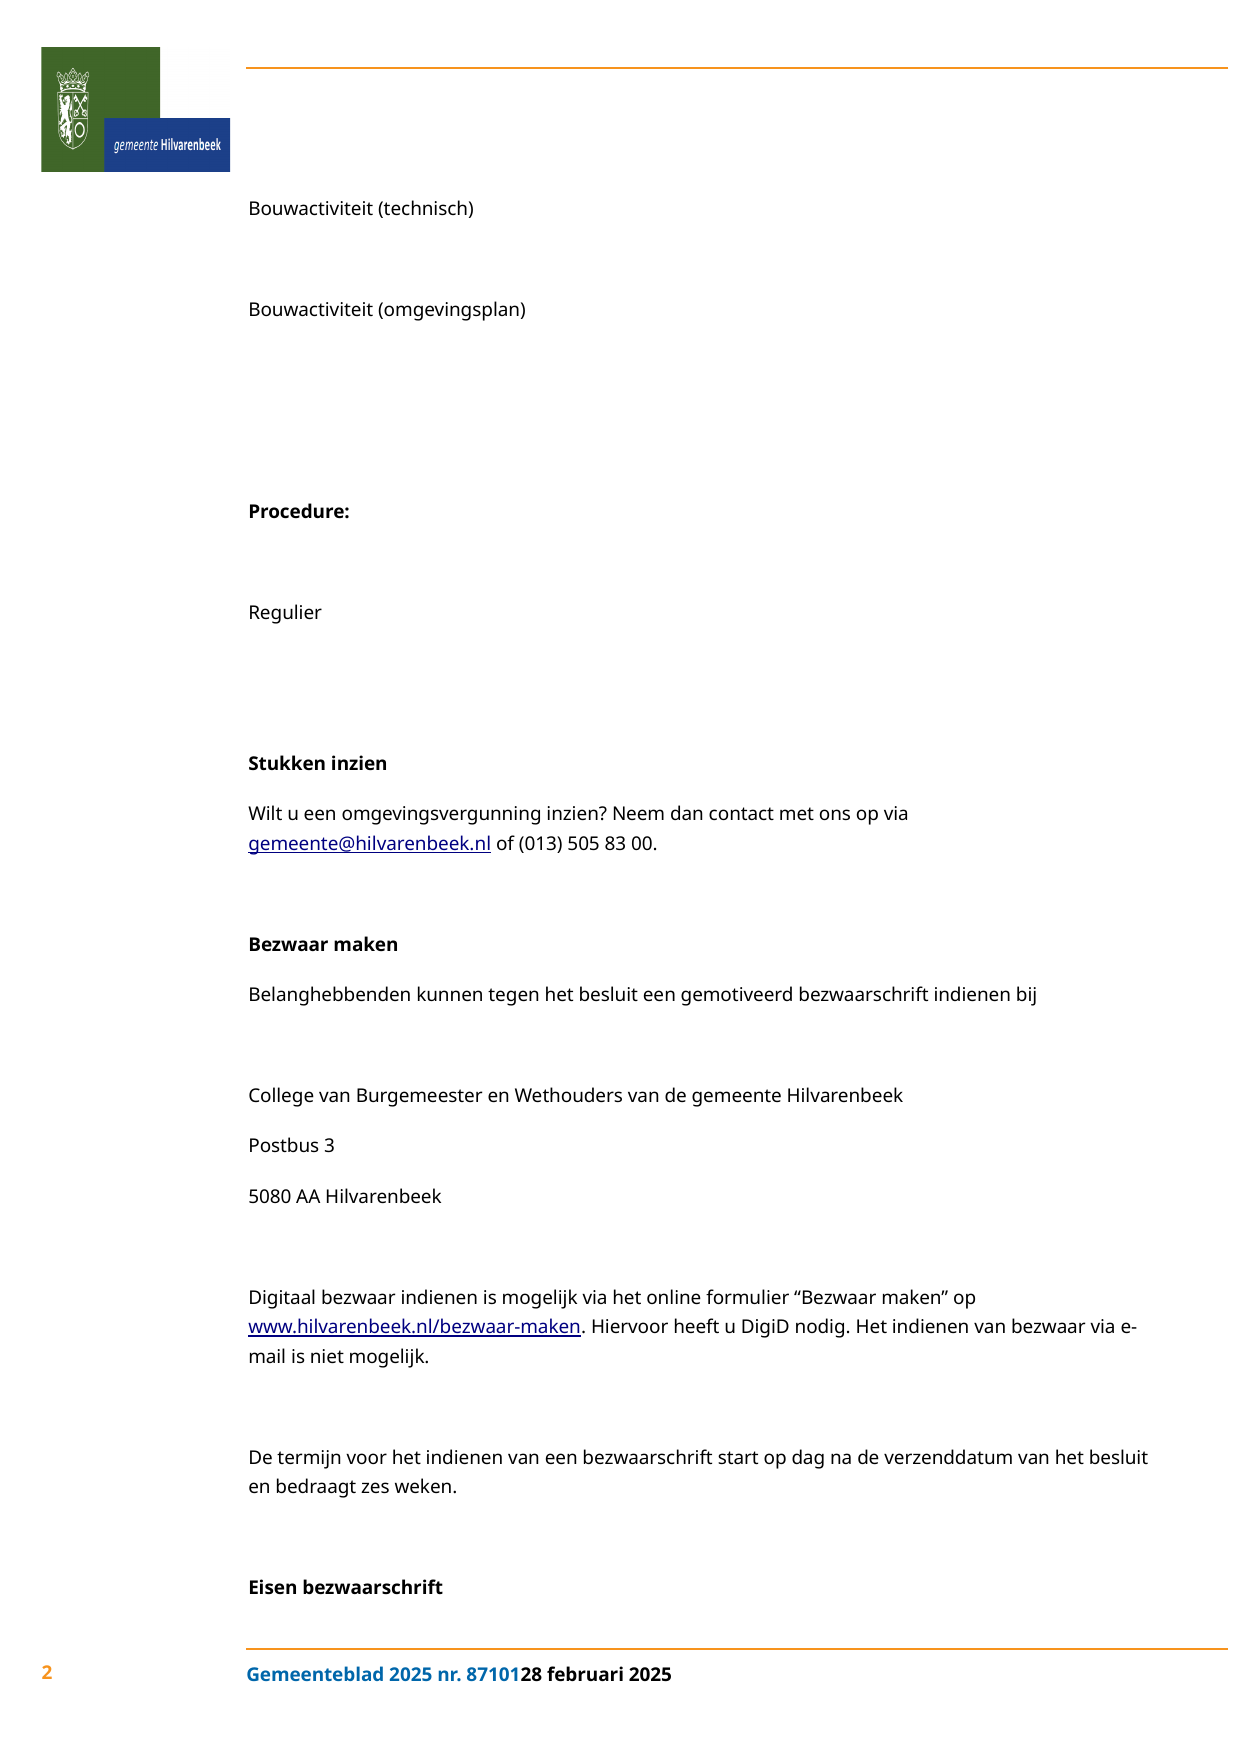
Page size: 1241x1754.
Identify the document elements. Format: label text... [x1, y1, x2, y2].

text Digitaal bezwaar indienen is mogelijk via het online formulier “Bezwaar maken” op www.hilvarenbeek.nl/bezwaar-maken. Hiervoor heeft u DigiD nodig. Het indienen van bezwaar via e-mail is niet mogelijk. [248, 1284, 1152, 1369]
picture [41, 47, 231, 172]
text Postbus 3 [248, 1133, 1152, 1158]
text Eisen bezwaarschrift [248, 1574, 1152, 1600]
text Wilt u een omgevingsvergunning inzien? Neem dan contact met ons op via gemeente@hilvarenbeek.nl of (013) 505 83 00. [248, 801, 1152, 856]
text Regulier [248, 599, 1152, 625]
text Procedure: [248, 498, 1152, 524]
text College van Burgemeester en Wethouders van de gemeente Hilvarenbeek [248, 1082, 1152, 1108]
text Stukken inzien [248, 750, 1152, 776]
text Belanghebbenden kunnen tegen het besluit een gemotiveerd bezwaarschrift indienen bij [248, 981, 1152, 1007]
text Bouwactiviteit (omgevingsplan) [248, 296, 1152, 322]
text Bouwactiviteit (technisch) [248, 196, 1152, 221]
text De termijn voor het indienen van een bezwaarschrift start op dag na de verzenddatum van het besluit en bedraagt zes weken. [248, 1444, 1152, 1499]
text Bezwaar maken [248, 931, 1152, 957]
text 5080 AA Hilvarenbeek [248, 1183, 1152, 1209]
